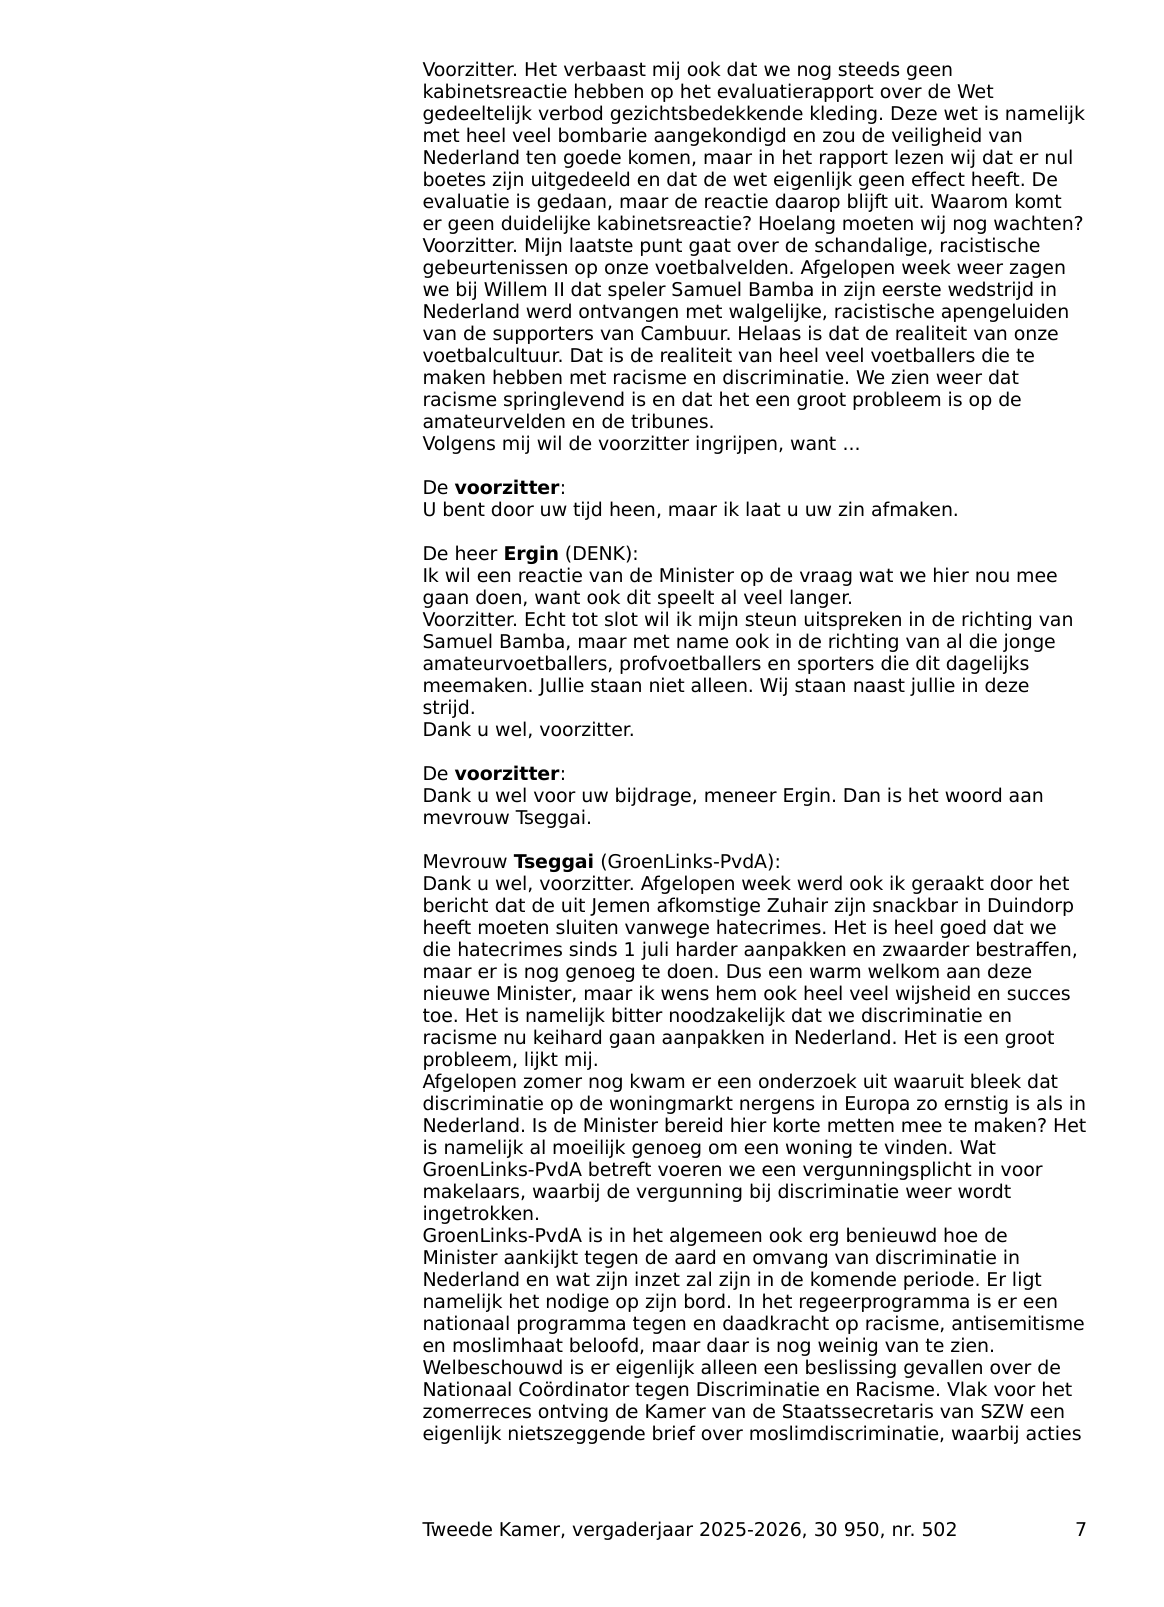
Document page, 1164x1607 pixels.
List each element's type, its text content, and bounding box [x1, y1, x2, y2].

text De heer Ergin (DENK): [422, 543, 1087, 565]
text GroenLinks-PvdA is in het algemeen ook erg benieuwd hoe de Minister aankijkt tegen de aard en omvang van discriminatie in Nederland en wat zijn inzet zal zijn in de komende periode. Er ligt namelijk het nodige op zijn bord. In het regeerprogramma is er een nationaal programma tegen en daadkracht op racisme, antisemitisme en moslimhaat beloofd, maar daar is nog weinig van te zien. Welbeschouwd is er eigenlijk alleen een beslissing gevallen over de Nationaal Coördinator tegen Discriminatie en Racisme. Vlak voor het zomerreces ontving de Kamer van de Staatssecretaris van SZW een eigenlijk nietszeggende brief over moslimdiscriminatie, waarbij acties [422, 1225, 1087, 1444]
text Voorzitter. Mijn laatste punt gaat over de schandalige, racistische gebeurtenissen op onze voetbalvelden. Afgelopen week weer zagen we bij Willem II dat speler Samuel Bamba in zijn eerste wedstrijd in Nederland werd ontvangen met walgelijke, racistische apengeluiden van de supporters van Cambuur. Helaas is dat de realiteit van onze voetbalcultuur. Dat is de realiteit van heel veel voetballers die te maken hebben met racisme en discriminatie. We zien weer dat racisme springlevend is en dat het een groot probleem is op de amateurvelden en de tribunes. [422, 235, 1087, 433]
text Afgelopen zomer nog kwam er een onderzoek uit waaruit bleek dat discriminatie op de woningmarkt nergens in Europa zo ernstig is als in Nederland. Is de Minister bereid hier korte metten mee te maken? Het is namelijk al moeilijk genoeg om een woning te vinden. Wat GroenLinks-PvdA betreft voeren we een vergunningsplicht in voor makelaars, waarbij de vergunning bij discriminatie weer wordt ingetrokken. [422, 1071, 1087, 1225]
text De voorzitter: [422, 477, 1087, 499]
text Dank u wel, voorzitter. Afgelopen week werd ook ik geraakt door het bericht dat de uit Jemen afkomstige Zuhair zijn snackbar in Duindorp heeft moeten sluiten vanwege hatecrimes. Het is heel goed dat we die hatecrimes sinds 1 juli harder aanpakken en zwaarder bestraffen, maar er is nog genoeg te doen. Dus een warm welkom aan deze nieuwe Minister, maar ik wens hem ook heel veel wijsheid en succes toe. Het is namelijk bitter noodzakelijk dat we discriminatie en racisme nu keihard gaan aanpakken in Nederland. Het is een groot probleem, lijkt mij. [422, 873, 1087, 1071]
text Dank u wel, voorzitter. [422, 719, 1087, 741]
text Mevrouw Tseggai (GroenLinks-PvdA): [422, 851, 1087, 873]
text Voorzitter. Het verbaast mij ook dat we nog steeds geen kabinetsreactie hebben op het evaluatierapport over de Wet gedeeltelijk verbod gezichtsbedekkende kleding. Deze wet is namelijk met heel veel bombarie aangekondigd en zou de veiligheid van Nederland ten goede komen, maar in het rapport lezen wij dat er nul boetes zijn uitgedeeld en dat de wet eigenlijk geen effect heeft. De evaluatie is gedaan, maar de reactie daarop blijft uit. Waarom komt er geen duidelijke kabinetsreactie? Hoelang moeten wij nog wachten? [422, 59, 1087, 235]
text Dank u wel voor uw bijdrage, meneer Ergin. Dan is het woord aan mevrouw Tseggai. [422, 785, 1087, 829]
text Volgens mij wil de voorzitter ingrijpen, want ... [422, 433, 1087, 455]
text Ik wil een reactie van de Minister op de vraag wat we hier nou mee gaan doen, want ook dit speelt al veel langer. [422, 565, 1087, 609]
text Voorzitter. Echt tot slot wil ik mijn steun uitspreken in de richting van Samuel Bamba, maar met name ook in de richting van al die jonge amateurvoetballers, profvoetballers en sporters die dit dagelijks meemaken. Jullie staan niet alleen. Wij staan naast jullie in deze strijd. [422, 609, 1087, 719]
text De voorzitter: [422, 763, 1087, 785]
text U bent door uw tijd heen, maar ik laat u uw zin afmaken. [422, 499, 1087, 521]
